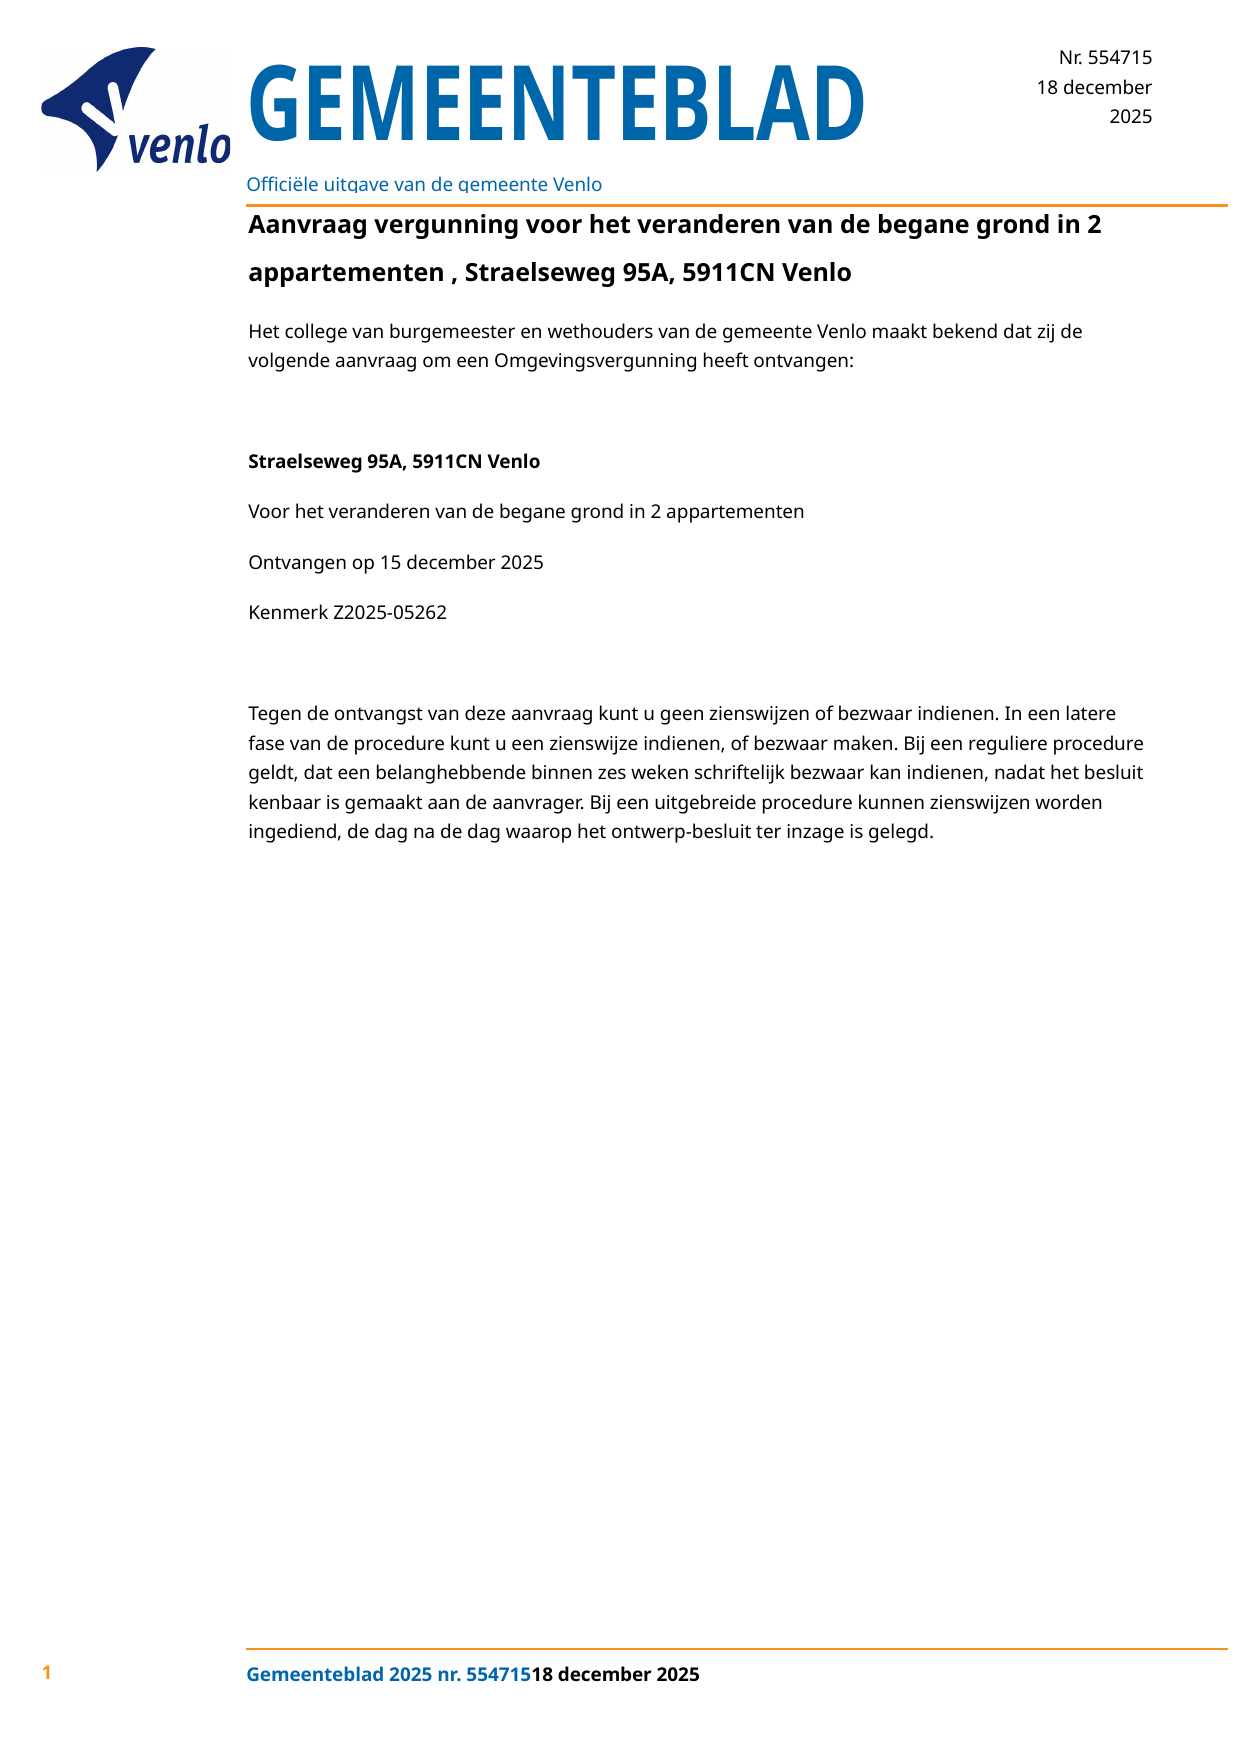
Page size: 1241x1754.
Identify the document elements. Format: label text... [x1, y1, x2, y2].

picture [41, 47, 231, 172]
text Tegen de ontvangst van deze aanvraag kunt u geen zienswijzen of bezwaar indienen. In een latere fase van de procedure kunt u een zienswijze indienen, of bezwaar maken. Bij een reguliere procedure geldt, dat een belanghebbende binnen zes weken schriftelijk bezwaar kan indienen, nadat het besluit kenbaar is gemaakt aan de aanvrager. Bij een uitgebreide procedure kunnen zienswijzen worden ingediend, de dag na de dag waarop het ontwerp-besluit ter inzage is gelegd. [248, 700, 1152, 844]
text Straelseweg 95A, 5911CN Venlo [248, 448, 1152, 474]
text Ontvangen op 15 december 2025 [248, 549, 1152, 575]
text Voor het veranderen van de begane grond in 2 appartementen [248, 499, 1152, 524]
text Aanvraag vergunning voor het veranderen van de begane grond in 2 appartementen , Straelseweg 95A, 5911CN Venlo [248, 207, 1152, 288]
text Kenmerk Z2025-05262 [248, 599, 1152, 625]
text Het college van burgemeester en wethouders van de gemeente Venlo maakt bekend dat zij de volgende aanvraag om een Omgevingsvergunning heeft ontvangen: [248, 318, 1152, 373]
